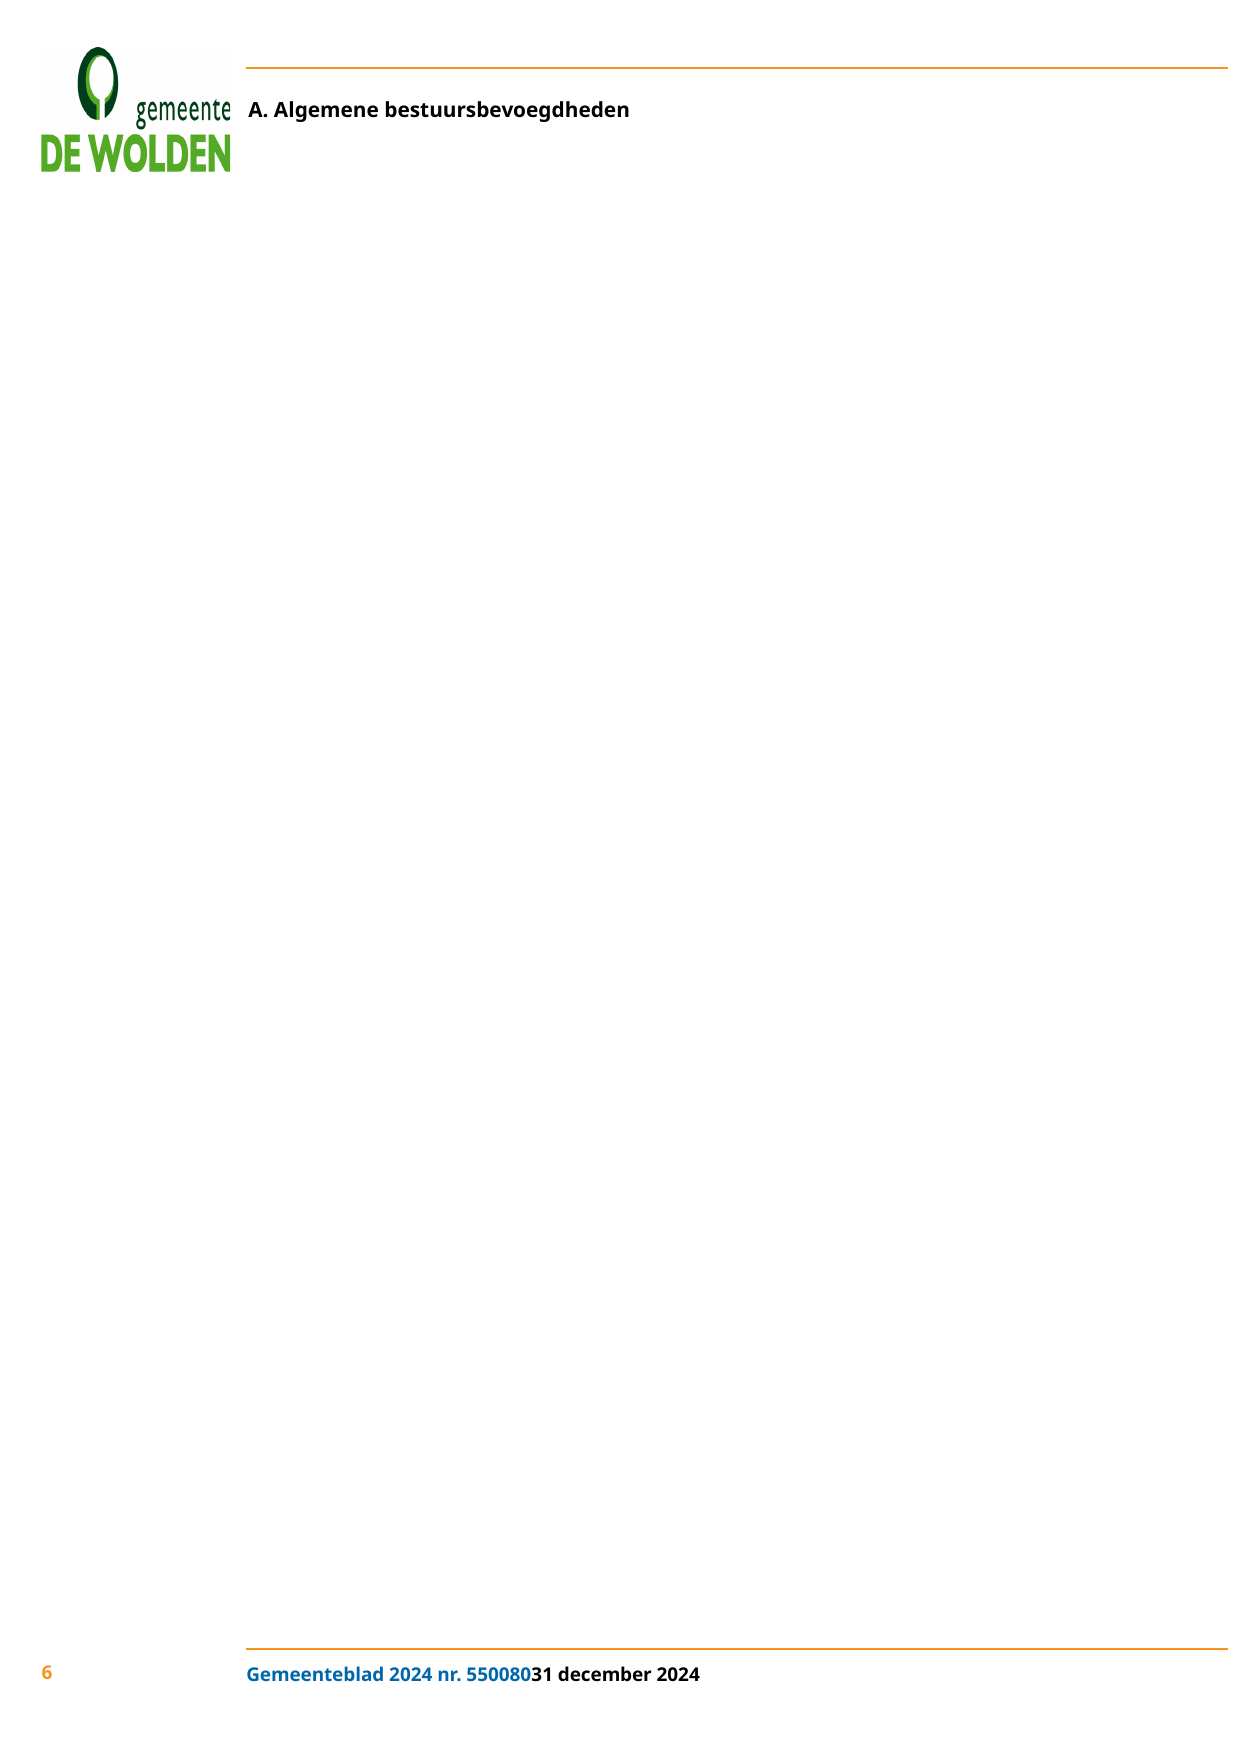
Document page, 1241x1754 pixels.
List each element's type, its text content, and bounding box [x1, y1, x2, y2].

text A. Algemene bestuursbevoegdheden [248, 95, 1152, 123]
picture [41, 47, 231, 172]
